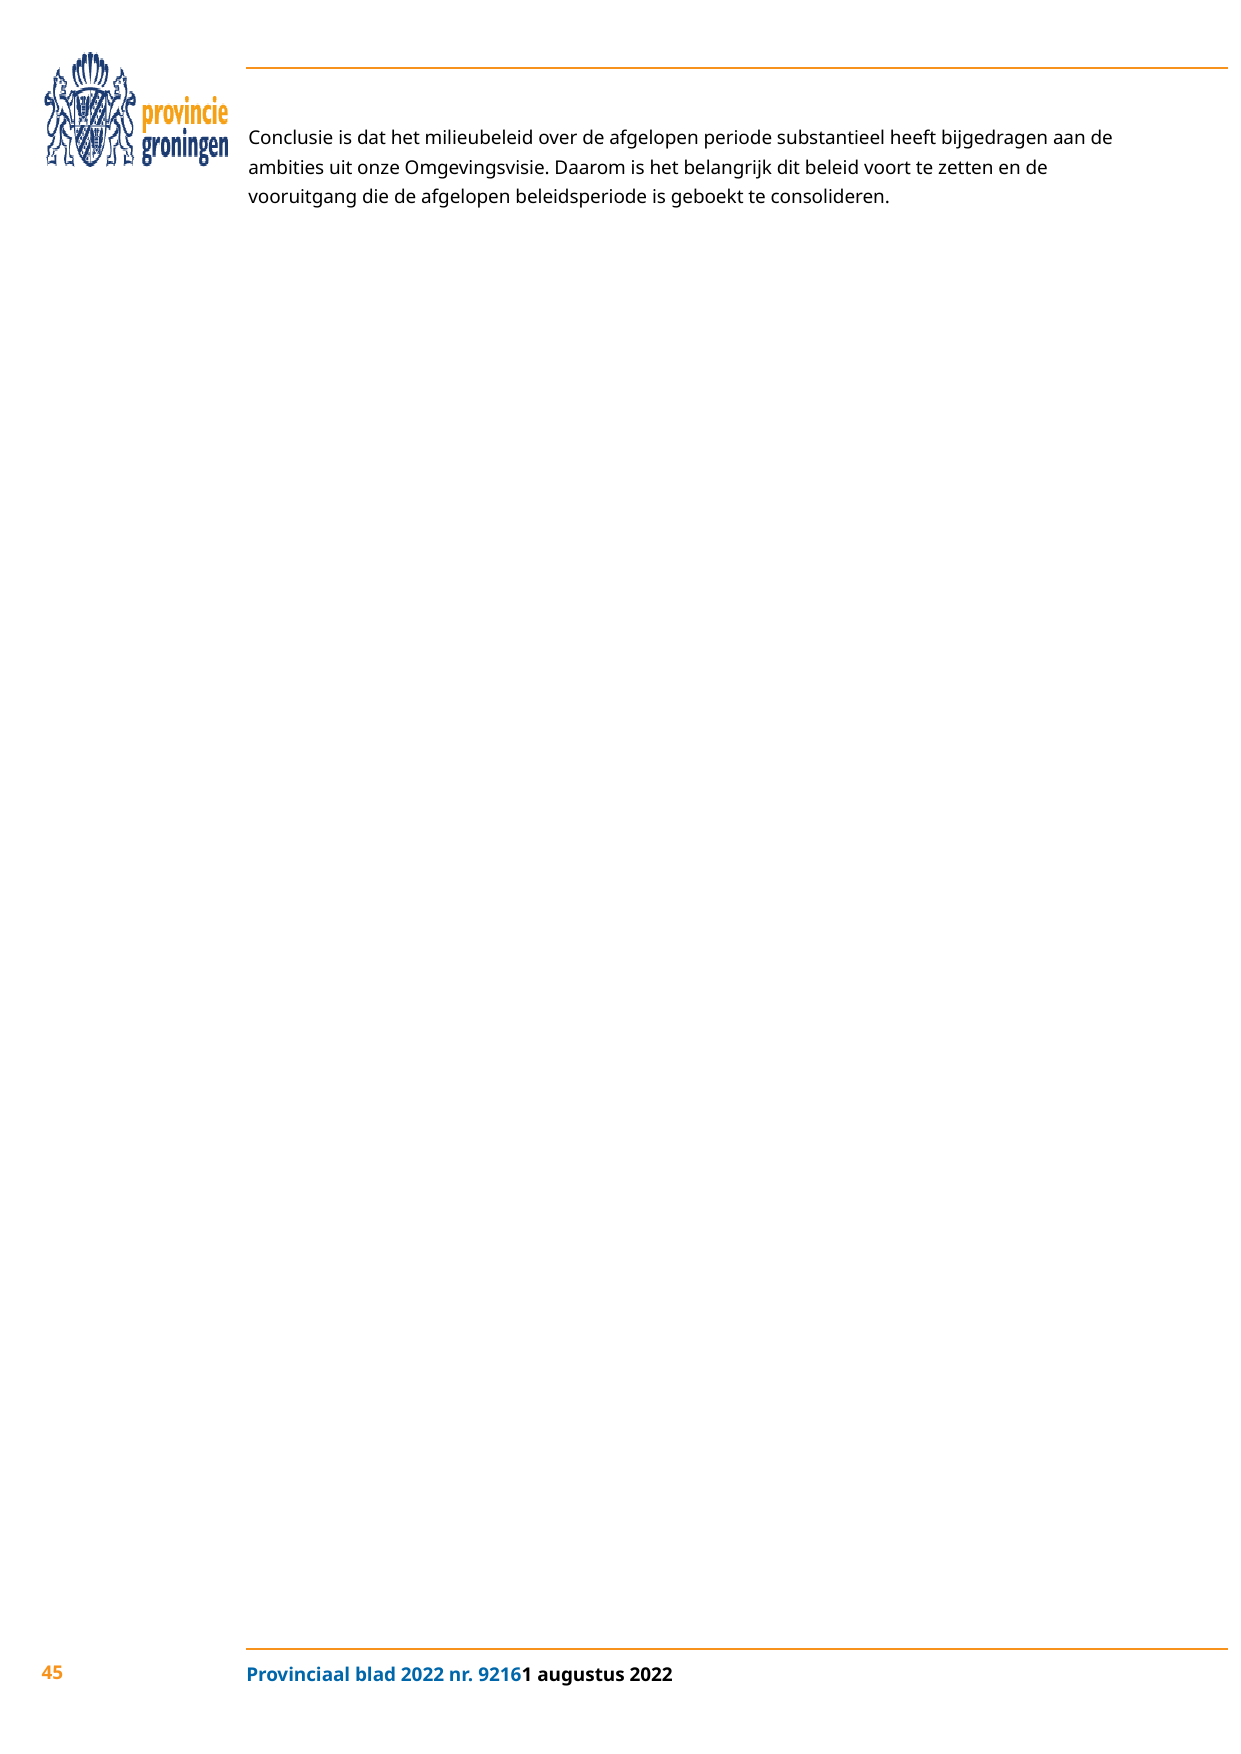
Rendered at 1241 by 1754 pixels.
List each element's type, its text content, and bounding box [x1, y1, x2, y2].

text Conclusie is dat het milieubeleid over de afgelopen periode substantieel heeft bijgedragen aan de ambities uit onze Omgevingsvisie. Daarom is het belangrijk dit beleid voort te zetten en de vooruitgang die de afgelopen beleidsperiode is geboekt te consolideren. [248, 124, 1152, 209]
picture [41, 47, 231, 172]
